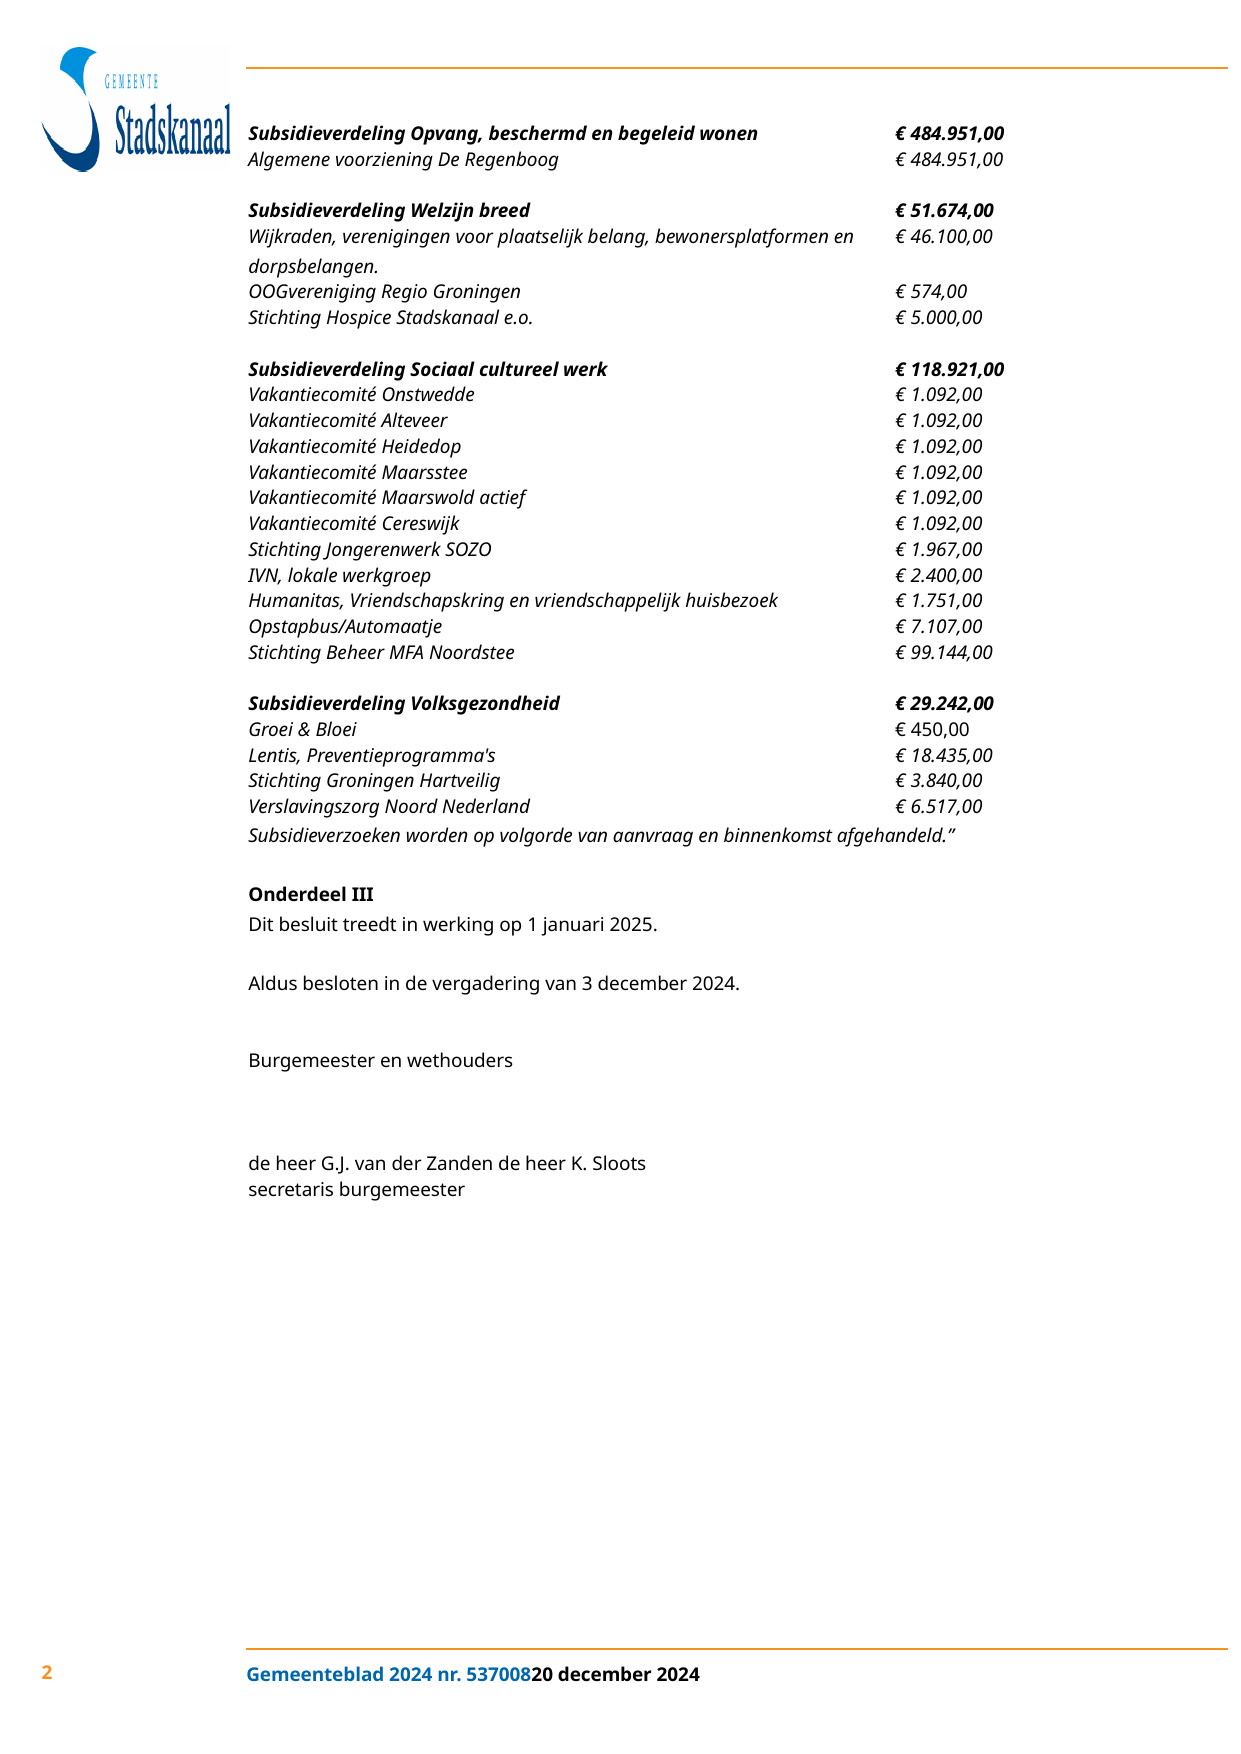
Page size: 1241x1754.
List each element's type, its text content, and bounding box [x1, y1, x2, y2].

table_cell Humanitas, Vriendschapskring en vriendschappelijk huisbezoek [248, 588, 895, 613]
table_cell Opstapbus/Automaatje [248, 613, 895, 639]
text secretaris burgemeester [248, 1176, 1152, 1202]
text Subsidieverzoeken worden op volgorde van aanvraag en binnenkomst afgehandeld.” [248, 822, 1152, 848]
table_cell Vakantiecomité Alteveer [248, 408, 895, 433]
table_cell € 1.092,00 [895, 433, 1152, 459]
table_cell Stichting Groningen Hartveilig [248, 768, 895, 793]
table_cell Vakantiecomité Maarsstee [248, 459, 895, 484]
table_cell € 484.951,00 [895, 121, 1152, 146]
table_cell Stichting Jongerenwerk SOZO [248, 536, 895, 562]
table_cell Vakantiecomité Heidedop [248, 433, 895, 459]
table_cell € 574,00 [895, 279, 1152, 304]
table_cell Wijkraden, verenigingen voor plaatselijk belang, bewonersplatformen en dorpsbelangen. [248, 224, 895, 279]
table_cell € 1.092,00 [895, 510, 1152, 536]
table_cell Subsidieverdeling Opvang, beschermd en begeleid wonen [248, 121, 895, 146]
table_cell Vakantiecomité Onstwedde [248, 382, 895, 407]
table_cell € 2.400,00 [895, 562, 1152, 587]
table_cell € 1.751,00 [895, 588, 1152, 613]
table_cell € 1.092,00 [895, 382, 1152, 407]
table_cell € 7.107,00 [895, 613, 1152, 639]
table_cell Subsidieverdeling Sociaal cultureel werk [248, 356, 895, 382]
table_cell Groei & Bloei [248, 716, 895, 742]
table_cell € 3.840,00 [895, 768, 1152, 793]
table_cell € 1.967,00 [895, 536, 1152, 562]
table_cell [895, 95, 1152, 121]
table_cell [248, 172, 895, 198]
table_cell € 1.092,00 [895, 459, 1152, 484]
table_cell [248, 330, 895, 356]
table_cell Vakantiecomité Maarswold actief [248, 485, 895, 510]
table_cell € 46.100,00 [895, 224, 1152, 279]
table_cell Subsidieverdeling Welzijn breed [248, 198, 895, 223]
table_cell € 18.435,00 [895, 742, 1152, 768]
picture [41, 47, 231, 172]
table_cell € 99.144,00 [895, 639, 1152, 665]
table_cell Stichting Hospice Stadskanaal e.o. [248, 305, 895, 330]
table_cell Vakantiecomité Cereswijk [248, 510, 895, 536]
table_cell Lentis, Preventieprogramma's [248, 742, 895, 768]
text Onderdeel III [248, 881, 1152, 907]
text Dit besluit treedt in werking op 1 januari 2025. [248, 911, 1152, 937]
table_cell [895, 665, 1152, 690]
table_cell [895, 330, 1152, 356]
table_cell € 118.921,00 [895, 356, 1152, 382]
table_cell € 450,00 [895, 716, 1152, 742]
table_cell Algemene voorziening De Regenboog [248, 146, 895, 172]
table_cell [895, 172, 1152, 198]
text de heer G.J. van der Zanden de heer K. Sloots [248, 1150, 1152, 1176]
table_cell IVN, lokale werkgroep [248, 562, 895, 587]
table_cell Verslavingszorg Noord Nederland [248, 793, 895, 819]
table_cell € 6.517,00 [895, 793, 1152, 819]
table_cell OOGvereniging Regio Groningen [248, 279, 895, 304]
table_cell [248, 95, 895, 121]
table_cell € 51.674,00 [895, 198, 1152, 223]
table_cell [248, 665, 895, 690]
table_cell € 1.092,00 [895, 485, 1152, 510]
table_cell € 1.092,00 [895, 408, 1152, 433]
text Aldus besloten in de vergadering van 3 december 2024. [248, 970, 1152, 996]
table_cell Subsidieverdeling Volksgezondheid [248, 690, 895, 716]
table_cell € 5.000,00 [895, 305, 1152, 330]
table_cell Stichting Beheer MFA Noordstee [248, 639, 895, 665]
table_cell € 484.951,00 [895, 146, 1152, 172]
text Burgemeester en wethouders [248, 1047, 1152, 1073]
table_cell € 29.242,00 [895, 690, 1152, 716]
